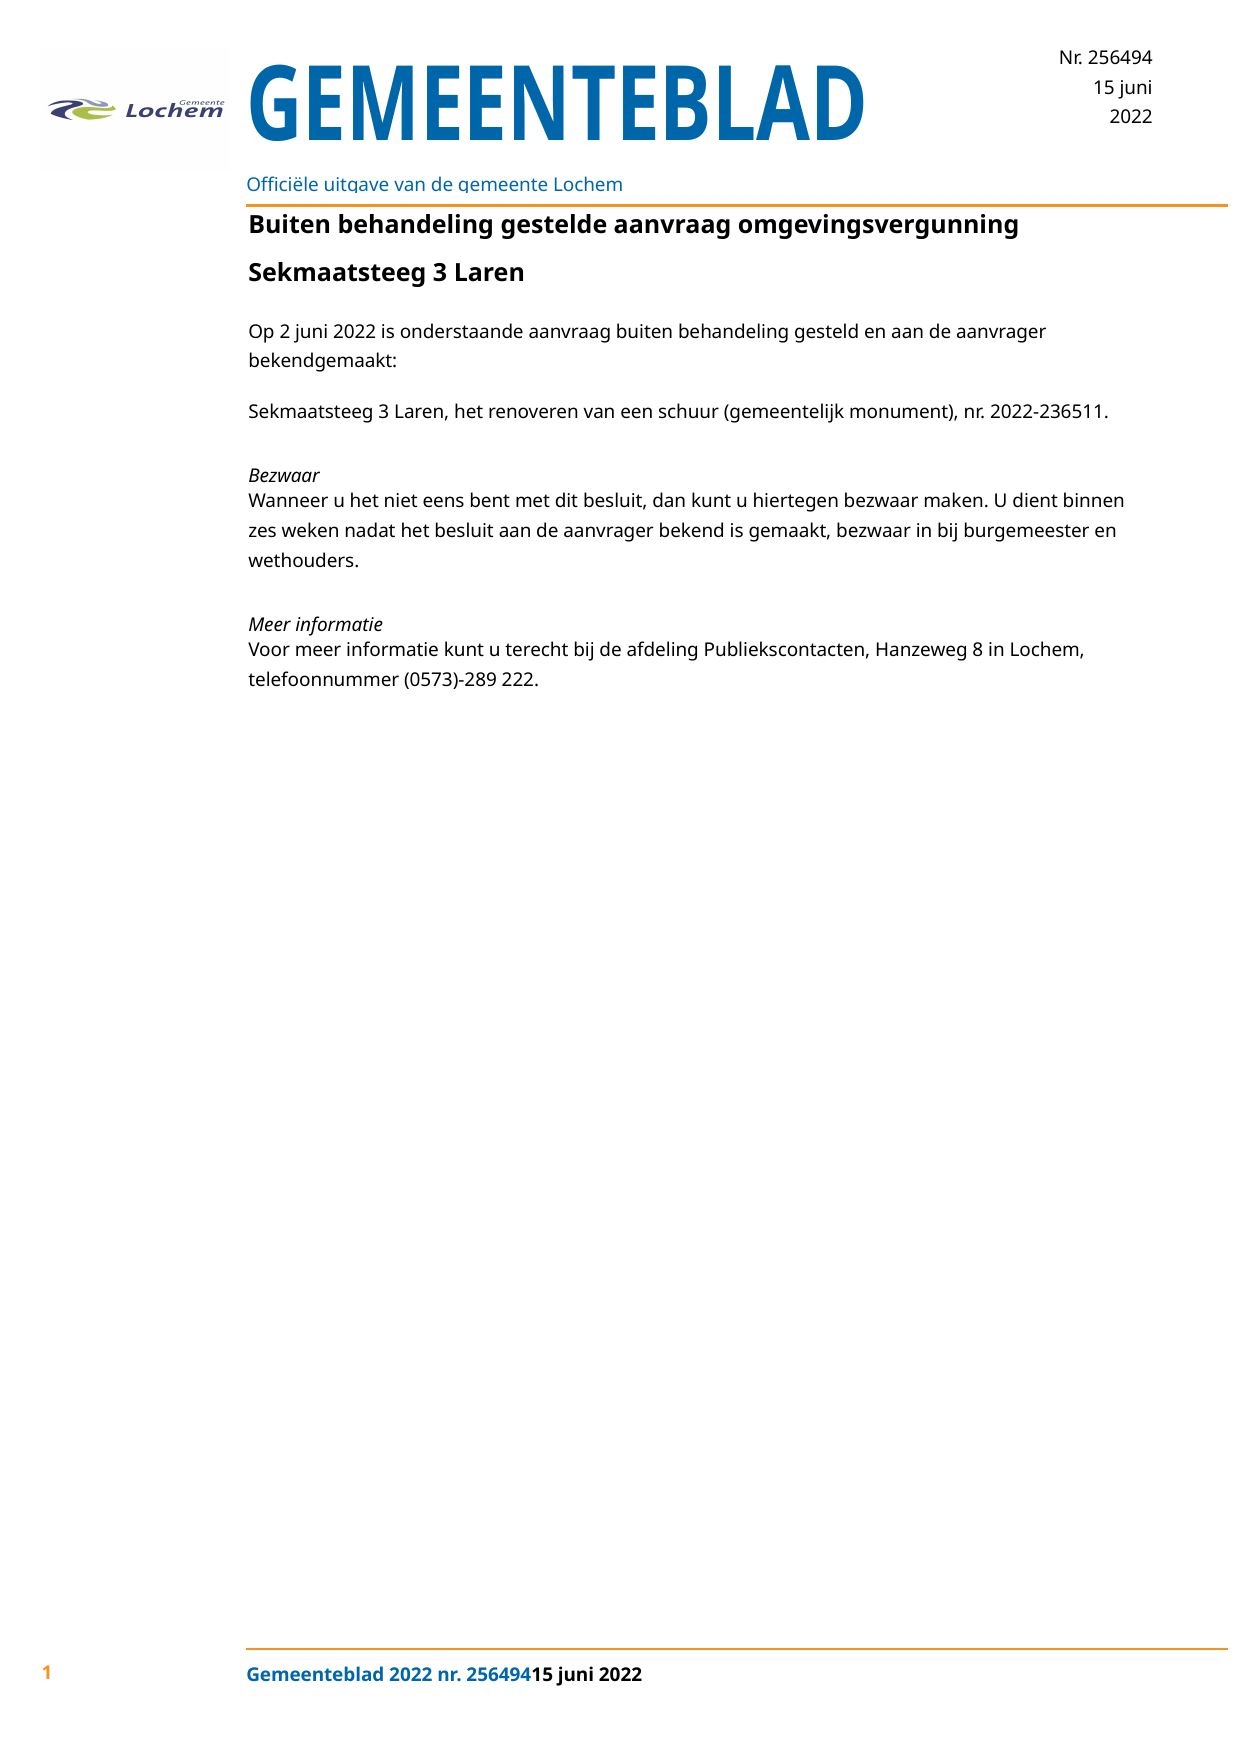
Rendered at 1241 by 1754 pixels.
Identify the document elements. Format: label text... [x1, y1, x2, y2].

text Meer informatie [248, 611, 1152, 636]
text Bezwaar [248, 462, 1152, 488]
text Sekmaatsteeg 3 Laren, het renoveren van een schuur (gemeentelijk monument), nr. 2022-236511. [248, 398, 1152, 424]
text Op 2 juni 2022 is onderstaande aanvraag buiten behandeling gesteld en aan de aanvrager bekendgemaakt: [248, 318, 1152, 373]
text Voor meer informatie kunt u terecht bij de afdeling Publiekscontacten, Hanzeweg 8 in Lochem, telefoonnummer (0573)-289 222. [248, 636, 1152, 692]
picture [41, 47, 231, 172]
text Wanneer u het niet eens bent met dit besluit, dan kunt u hiertegen bezwaar maken. U dient binnen zes weken nadat het besluit aan de aanvrager bekend is gemaakt, bezwaar in bij burgemeester en wethouders. [248, 488, 1152, 572]
text Buiten behandeling gestelde aanvraag omgevingsvergunning Sekmaatsteeg 3 Laren [248, 207, 1152, 288]
